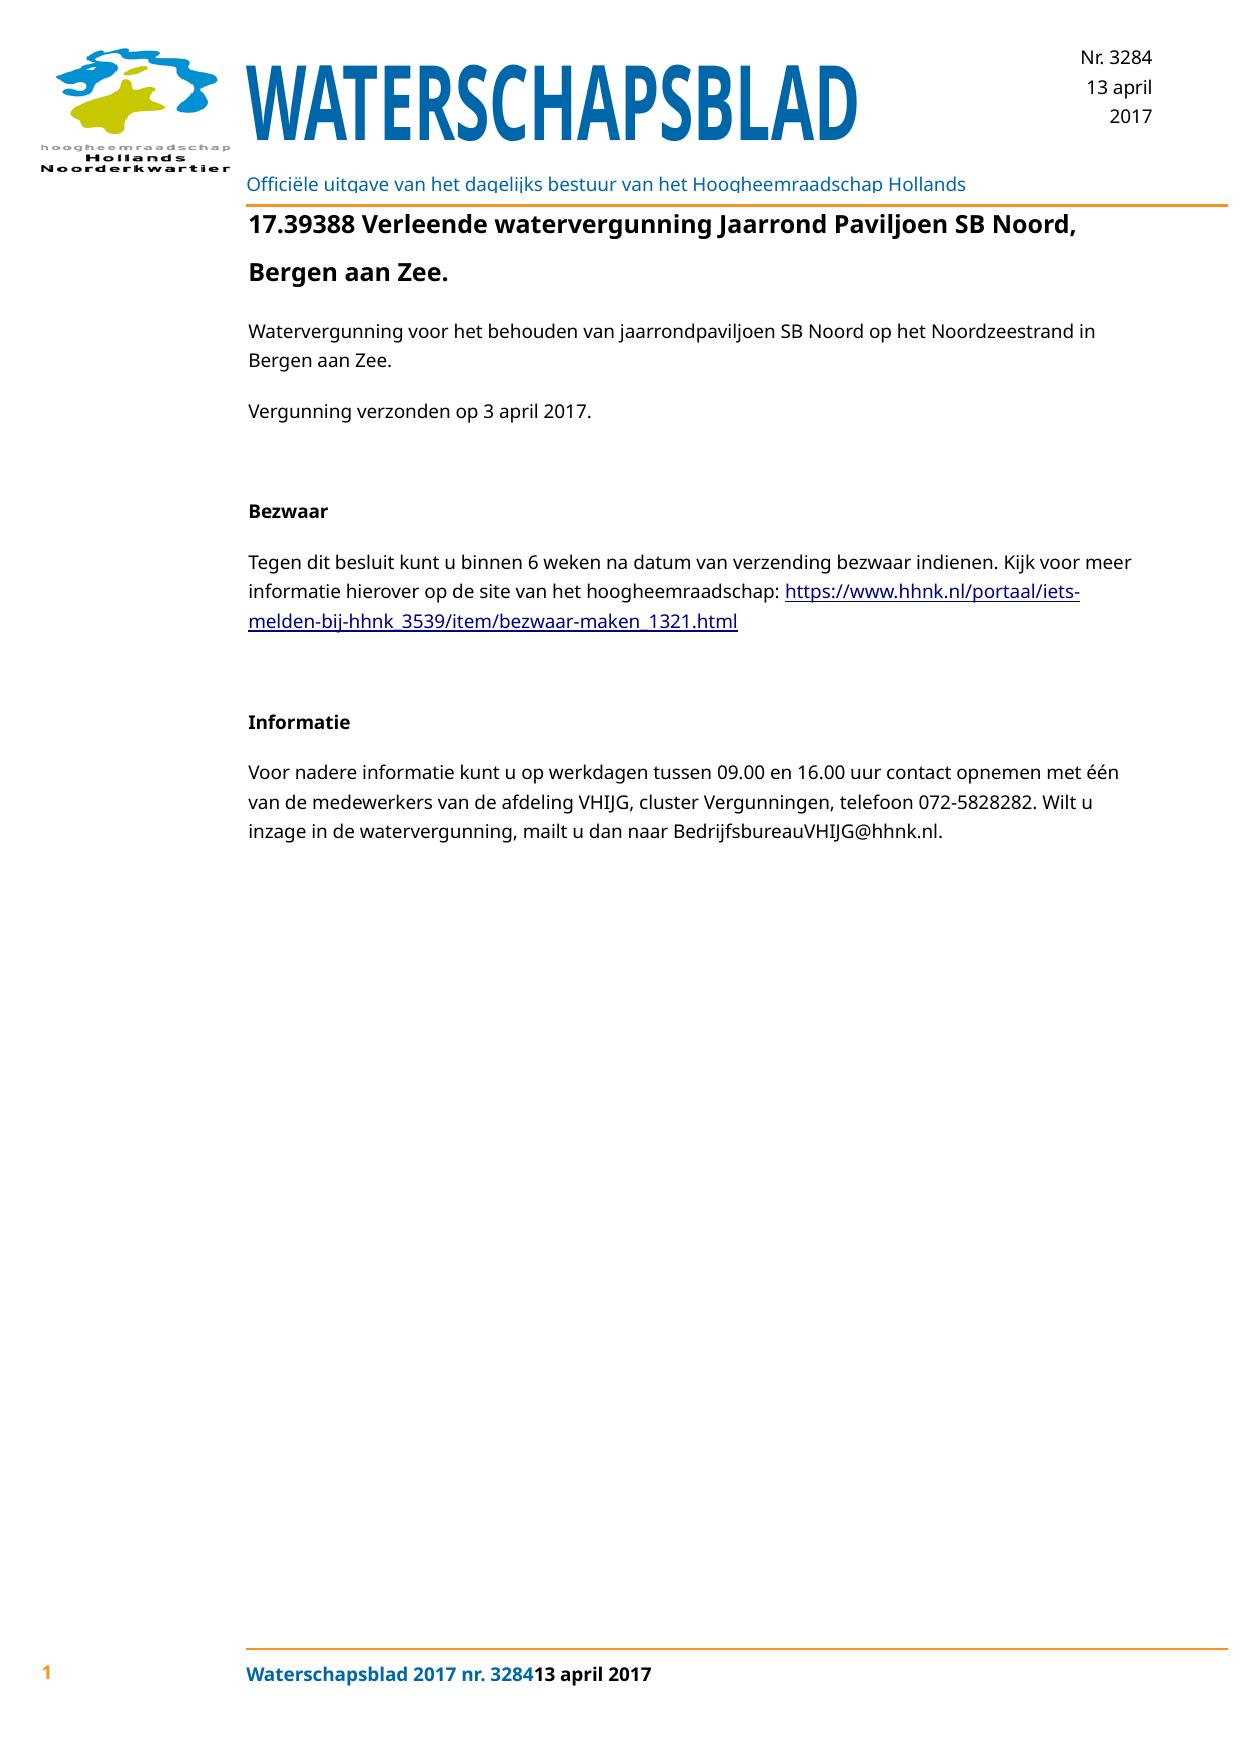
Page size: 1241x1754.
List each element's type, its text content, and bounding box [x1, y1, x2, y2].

picture [41, 47, 231, 172]
text Voor nadere informatie kunt u op werkdagen tussen 09.00 en 16.00 uur contact opnemen met één van de medewerkers van de afdeling VHIJG, cluster Vergunningen, telefoon 072-5828282. Wilt u inzage in de watervergunning, mailt u dan naar BedrijfsbureauVHIJG@hhnk.nl. [248, 759, 1152, 844]
text Watervergunning voor het behouden van jaarrondpaviljoen SB Noord op het Noordzeestrand in Bergen aan Zee. [248, 318, 1152, 373]
text Tegen dit besluit kunt u binnen 6 weken na datum van verzending bezwaar indienen. Kijk voor meer informatie hierover op de site van het hoogheemraadschap: https://www.hhnk.nl/portaal/iets-melden-bij-hhnk_3539/item/bezwaar-maken_1321.html [248, 549, 1152, 634]
text 17.39388 Verleende watervergunning Jaarrond Paviljoen SB Noord, Bergen aan Zee. [248, 207, 1152, 288]
text Bezwaar [248, 499, 1152, 524]
text Vergunning verzonden op 3 april 2017. [248, 398, 1152, 424]
text Informatie [248, 709, 1152, 735]
